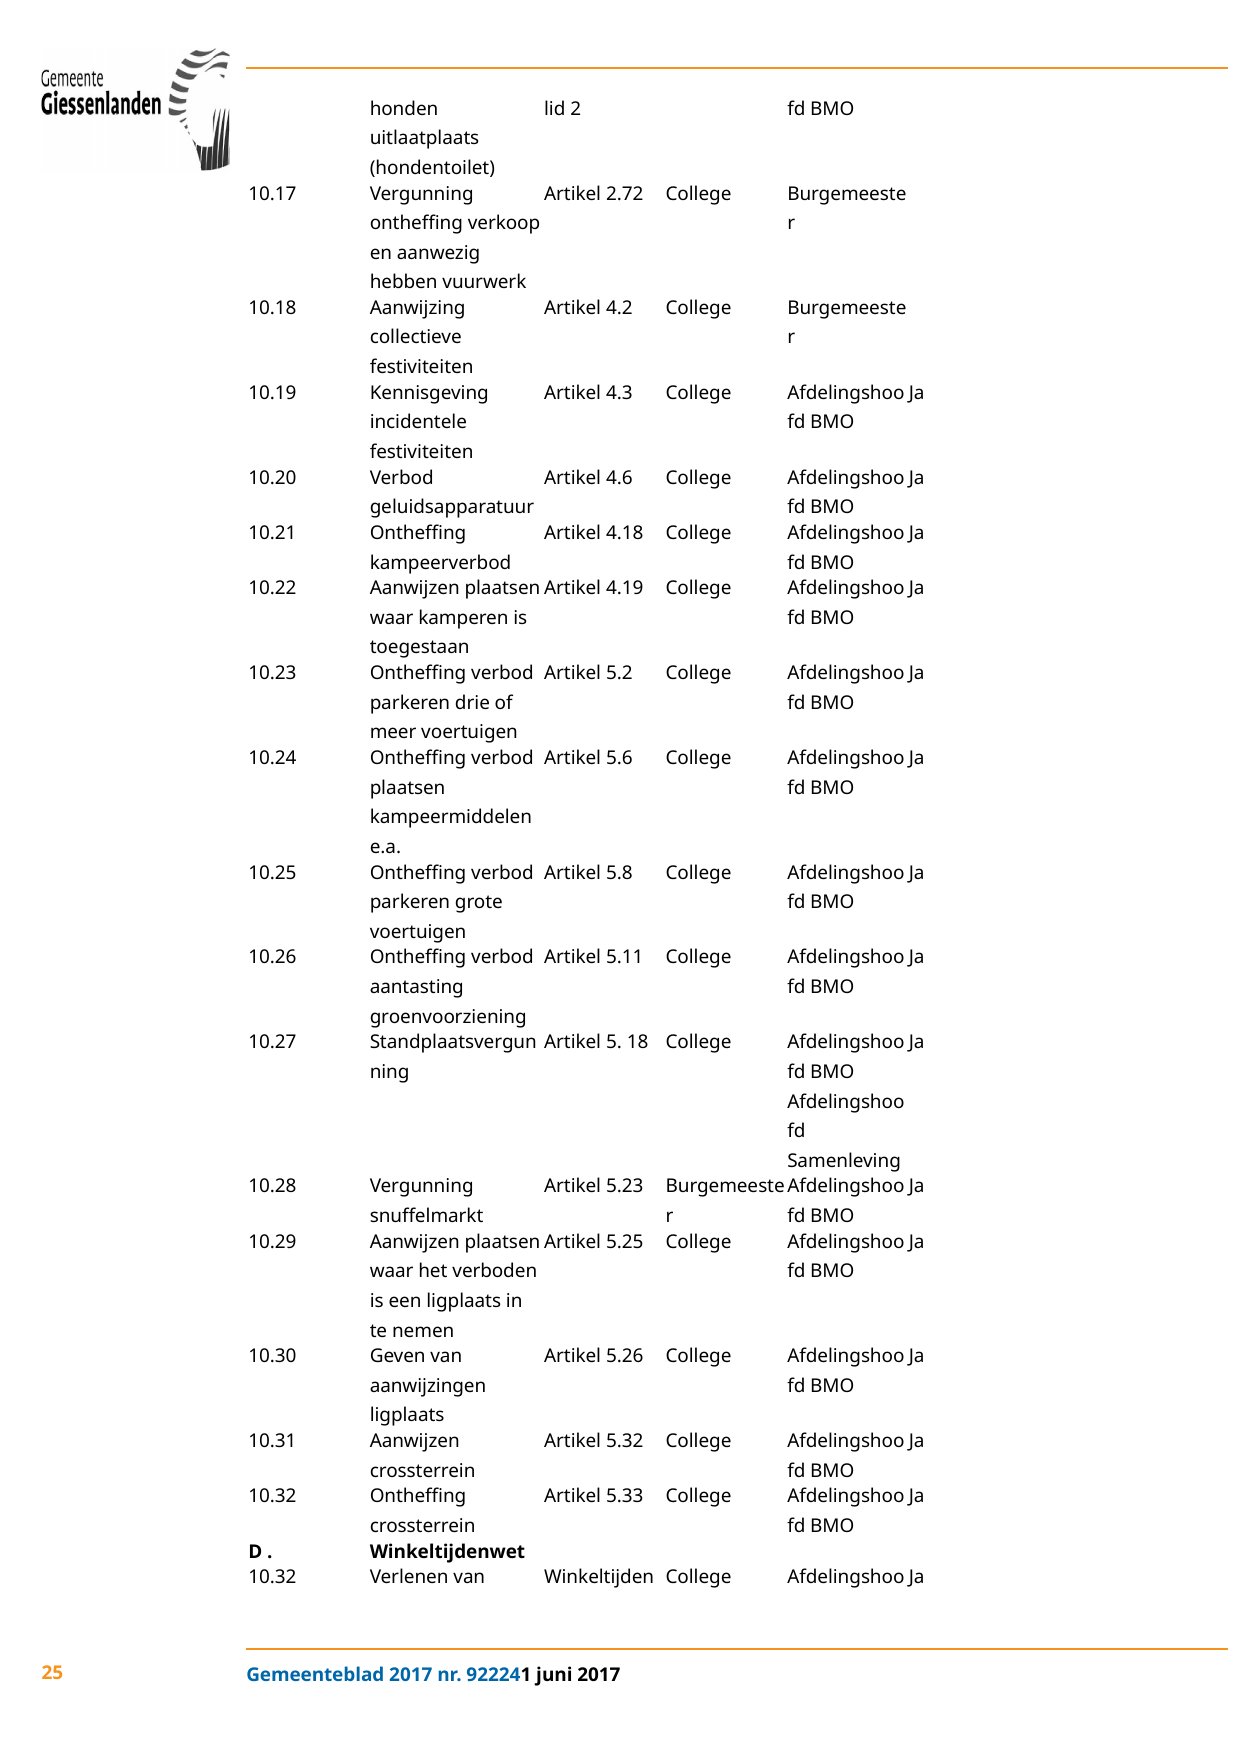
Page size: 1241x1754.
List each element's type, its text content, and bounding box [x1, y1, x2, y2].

table_cell [1030, 464, 1152, 519]
table_cell Kennisgeving incidentele festiviteiten [370, 379, 544, 464]
table_cell 10.19 [248, 379, 369, 464]
table_cell 10.21 [248, 519, 369, 574]
table_cell Aanwijzen plaatsen waar het verboden is een ligplaats in te nemen [370, 1228, 544, 1342]
table_cell Ja [909, 1228, 1030, 1342]
table_cell Ontheffing verbod parkeren drie of meer voertuigen [370, 660, 544, 744]
table_cell Artikel 5.8 [544, 859, 665, 944]
table_cell [1030, 660, 1152, 744]
table_cell Ja [909, 379, 1030, 464]
table_cell Artikel 4.2 [544, 294, 665, 379]
table_cell [248, 95, 369, 180]
table_cell Burgemeester [787, 180, 908, 294]
table_cell College [665, 1564, 787, 1589]
table_cell [909, 180, 1030, 294]
table_cell College [665, 660, 787, 744]
table_cell lid 2 [544, 95, 665, 180]
table_cell Ja [909, 944, 1030, 1029]
table_cell 10.27 [248, 1029, 369, 1173]
table_cell College [665, 744, 787, 859]
table_cell Afdelingshoofd BMO [787, 575, 908, 659]
table_cell College [665, 519, 787, 574]
table_cell [1030, 379, 1152, 464]
table_cell [1030, 859, 1152, 944]
table_cell 10.28 [248, 1173, 369, 1228]
table_cell Artikel 4.3 [544, 379, 665, 464]
table_cell [1030, 95, 1152, 180]
table_cell Ja [909, 1173, 1030, 1228]
table_cell Ja [909, 1564, 1030, 1589]
table_cell 10.32 [248, 1564, 369, 1589]
table_cell Standplaatsvergunning [370, 1029, 544, 1173]
table_cell [1030, 575, 1152, 659]
table_cell 10.29 [248, 1228, 369, 1342]
table_cell [1030, 519, 1152, 574]
table_cell [1030, 944, 1152, 1029]
table_cell honden uitlaatplaats (hondentoilet) [370, 95, 544, 180]
table_cell Afdelingshoofd BMO Afdelingshoofd Samenleving [787, 1029, 908, 1173]
table_cell Ja [909, 575, 1030, 659]
table_cell [1030, 1538, 1152, 1564]
table_cell 10.18 [248, 294, 369, 379]
table_cell 10.20 [248, 464, 369, 519]
table_cell Burgemeester [665, 1173, 787, 1228]
table_cell [909, 294, 1030, 379]
table_cell Afdelingshoofd BMO [787, 1173, 908, 1228]
table_cell Afdelingshoofd BMO [787, 1483, 908, 1538]
table_cell Artikel 4.19 [544, 575, 665, 659]
table_cell 10.23 [248, 660, 369, 744]
table_cell College [665, 1483, 787, 1538]
table_cell Ja [909, 1029, 1030, 1173]
table_cell Aanwijzen crossterrein [370, 1428, 544, 1483]
table_cell [544, 1538, 665, 1564]
table_cell Artikel 5.32 [544, 1428, 665, 1483]
table_cell Ja [909, 1343, 1030, 1427]
table_cell [665, 1538, 787, 1564]
table_cell [787, 1538, 908, 1564]
table_cell Afdelingshoofd BMO [787, 944, 908, 1029]
table_cell Artikel 2.72 [544, 180, 665, 294]
table_cell [1030, 1173, 1152, 1228]
table_cell 10.25 [248, 859, 369, 944]
table_cell 10.31 [248, 1428, 369, 1483]
table_cell Ontheffing verbod plaatsen kampeermiddelen e.a. [370, 744, 544, 859]
table_cell 10.24 [248, 744, 369, 859]
table_cell [1030, 1029, 1152, 1173]
picture [41, 47, 231, 172]
table_cell College [665, 859, 787, 944]
table_cell Winkeltijdenwet [370, 1538, 544, 1564]
table_cell Geven van aanwijzingen ligplaats [370, 1343, 544, 1427]
table_cell fd BMO [787, 95, 908, 180]
table_cell Ja [909, 1428, 1030, 1483]
table_cell Ontheffing crossterrein [370, 1483, 544, 1538]
table_cell College [665, 1428, 787, 1483]
table_cell Afdelingshoofd BMO [787, 859, 908, 944]
table_cell College [665, 1228, 787, 1342]
table_cell Artikel 5.25 [544, 1228, 665, 1342]
table_cell Artikel 5.6 [544, 744, 665, 859]
table_cell Aanwijzen plaatsen waar kamperen is toegestaan [370, 575, 544, 659]
table_cell [1030, 744, 1152, 859]
table_cell Artikel 4.6 [544, 464, 665, 519]
table_cell [1030, 294, 1152, 379]
table_cell Verbod geluidsapparatuur [370, 464, 544, 519]
table_cell [909, 1538, 1030, 1564]
table_cell Afdelingshoo [787, 1564, 908, 1589]
table_cell Verlenen van [370, 1564, 544, 1589]
table_cell College [665, 180, 787, 294]
table_cell Artikel 5.33 [544, 1483, 665, 1538]
table_cell Artikel 5.2 [544, 660, 665, 744]
table_cell Afdelingshoofd BMO [787, 1228, 908, 1342]
table_cell D . [248, 1538, 369, 1564]
table_cell 10.30 [248, 1343, 369, 1427]
table_cell Artikel 5.11 [544, 944, 665, 1029]
table_cell College [665, 944, 787, 1029]
table_cell [1030, 1428, 1152, 1483]
table_cell College [665, 379, 787, 464]
table_cell Afdelingshoofd BMO [787, 1343, 908, 1427]
table_cell 10.26 [248, 944, 369, 1029]
table_cell Afdelingshoofd BMO [787, 660, 908, 744]
table_cell 10.22 [248, 575, 369, 659]
table_cell Winkeltijden [544, 1564, 665, 1589]
table_cell [1030, 1343, 1152, 1427]
table_cell Vergunning snuffelmarkt [370, 1173, 544, 1228]
table_cell Ja [909, 660, 1030, 744]
table_cell Vergunning ontheffing verkoop en aanwezig hebben vuurwerk [370, 180, 544, 294]
table_cell 10.17 [248, 180, 369, 294]
table_cell Afdelingshoofd BMO [787, 1428, 908, 1483]
table_cell [1030, 1228, 1152, 1342]
table_cell 10.32 [248, 1483, 369, 1538]
table_cell College [665, 1029, 787, 1173]
table_cell Afdelingshoofd BMO [787, 744, 908, 859]
table_cell College [665, 575, 787, 659]
table_cell Ja [909, 1483, 1030, 1538]
table_cell Artikel 5.26 [544, 1343, 665, 1427]
table_cell Ja [909, 519, 1030, 574]
table_cell [665, 95, 787, 180]
table_cell Afdelingshoofd BMO [787, 464, 908, 519]
table_cell College [665, 1343, 787, 1427]
table_cell Afdelingshoofd BMO [787, 519, 908, 574]
table_cell Ja [909, 464, 1030, 519]
table_cell College [665, 464, 787, 519]
table_cell Ontheffing verbod aantasting groenvoorziening [370, 944, 544, 1029]
table_cell Afdelingshoofd BMO [787, 379, 908, 464]
table_cell College [665, 294, 787, 379]
table_cell Ja [909, 744, 1030, 859]
table_cell Ontheffing kampeerverbod [370, 519, 544, 574]
table_cell [909, 95, 1030, 180]
table_cell Aanwijzing collectieve festiviteiten [370, 294, 544, 379]
table_cell [1030, 1483, 1152, 1538]
table_cell [1030, 1564, 1152, 1589]
table_cell Ontheffing verbod parkeren grote voertuigen [370, 859, 544, 944]
table_cell Artikel 5. 18 [544, 1029, 665, 1173]
table_cell Ja [909, 859, 1030, 944]
table_cell [1030, 180, 1152, 294]
table_cell Artikel 5.23 [544, 1173, 665, 1228]
table_cell Artikel 4.18 [544, 519, 665, 574]
table_cell Burgemeester [787, 294, 908, 379]
